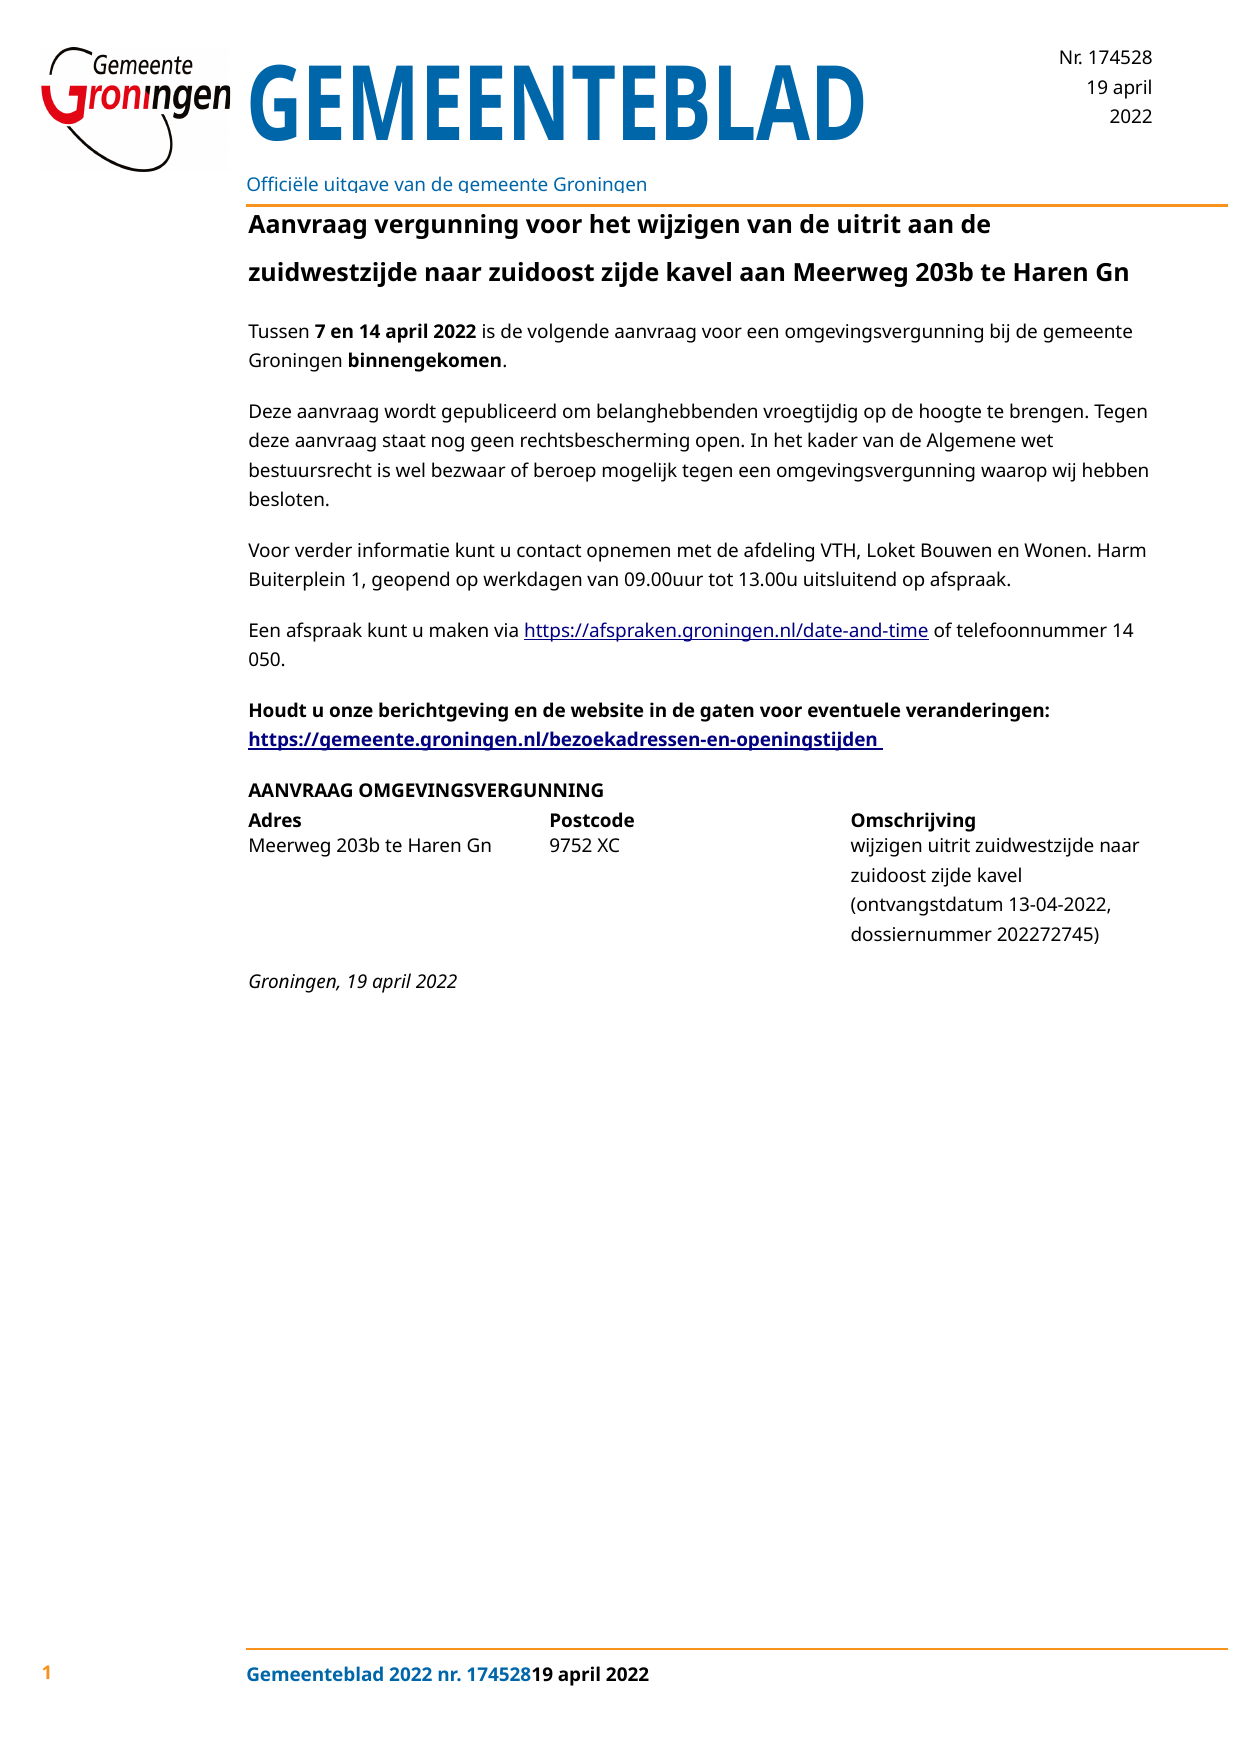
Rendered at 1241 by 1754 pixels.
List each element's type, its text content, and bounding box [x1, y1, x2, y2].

text AANVRAAG OMGEVINGSVERGUNNING [248, 777, 1152, 803]
table_cell Meerweg 203b te Haren Gn [248, 833, 549, 947]
table_header Omschrijving [850, 807, 1152, 832]
table_cell wijzigen uitrit zuidwestzijde naar zuidoost zijde kavel (ontvangstdatum 13-04-2022, dossiernummer 202272745) [850, 833, 1152, 947]
text Groningen, 19 april 2022 [248, 968, 1152, 994]
text Tussen 7 en 14 april 2022 is de volgende aanvraag voor een omgevingsvergunning bij de gemeente Groningen binnengekomen. [248, 318, 1152, 373]
table_cell 9752 XC [549, 833, 850, 947]
picture [41, 47, 231, 172]
text Voor verder informatie kunt u contact opnemen met de afdeling VTH, Loket Bouwen en Wonen. Harm Buiterplein 1, geopend op werkdagen van 09.00uur tot 13.00u uitsluitend op afspraak. [248, 537, 1152, 592]
text Een afspraak kunt u maken via https://afspraken.groningen.nl/date-and-time of telefoonnummer 14 050. [248, 617, 1152, 672]
text Deze aanvraag wordt gepubliceerd om belanghebbenden vroegtijdig op de hoogte te brengen. Tegen deze aanvraag staat nog geen rechtsbescherming open. In het kader van de Algemene wet bestuursrecht is wel bezwaar of beroep mogelijk tegen een omgevingsvergunning waarop wij hebben besloten. [248, 398, 1152, 512]
table_header Postcode [549, 807, 850, 832]
text Houdt u onze berichtgeving en de website in de gaten voor eventuele veranderingen: https://gemeente.groningen.nl/bezoekadressen-en-openingstijden [248, 697, 1152, 752]
table_header Adres [248, 807, 549, 832]
text Aanvraag vergunning voor het wijzigen van de uitrit aan de zuidwestzijde naar zuidoost zijde kavel aan Meerweg 203b te Haren Gn [248, 207, 1152, 288]
